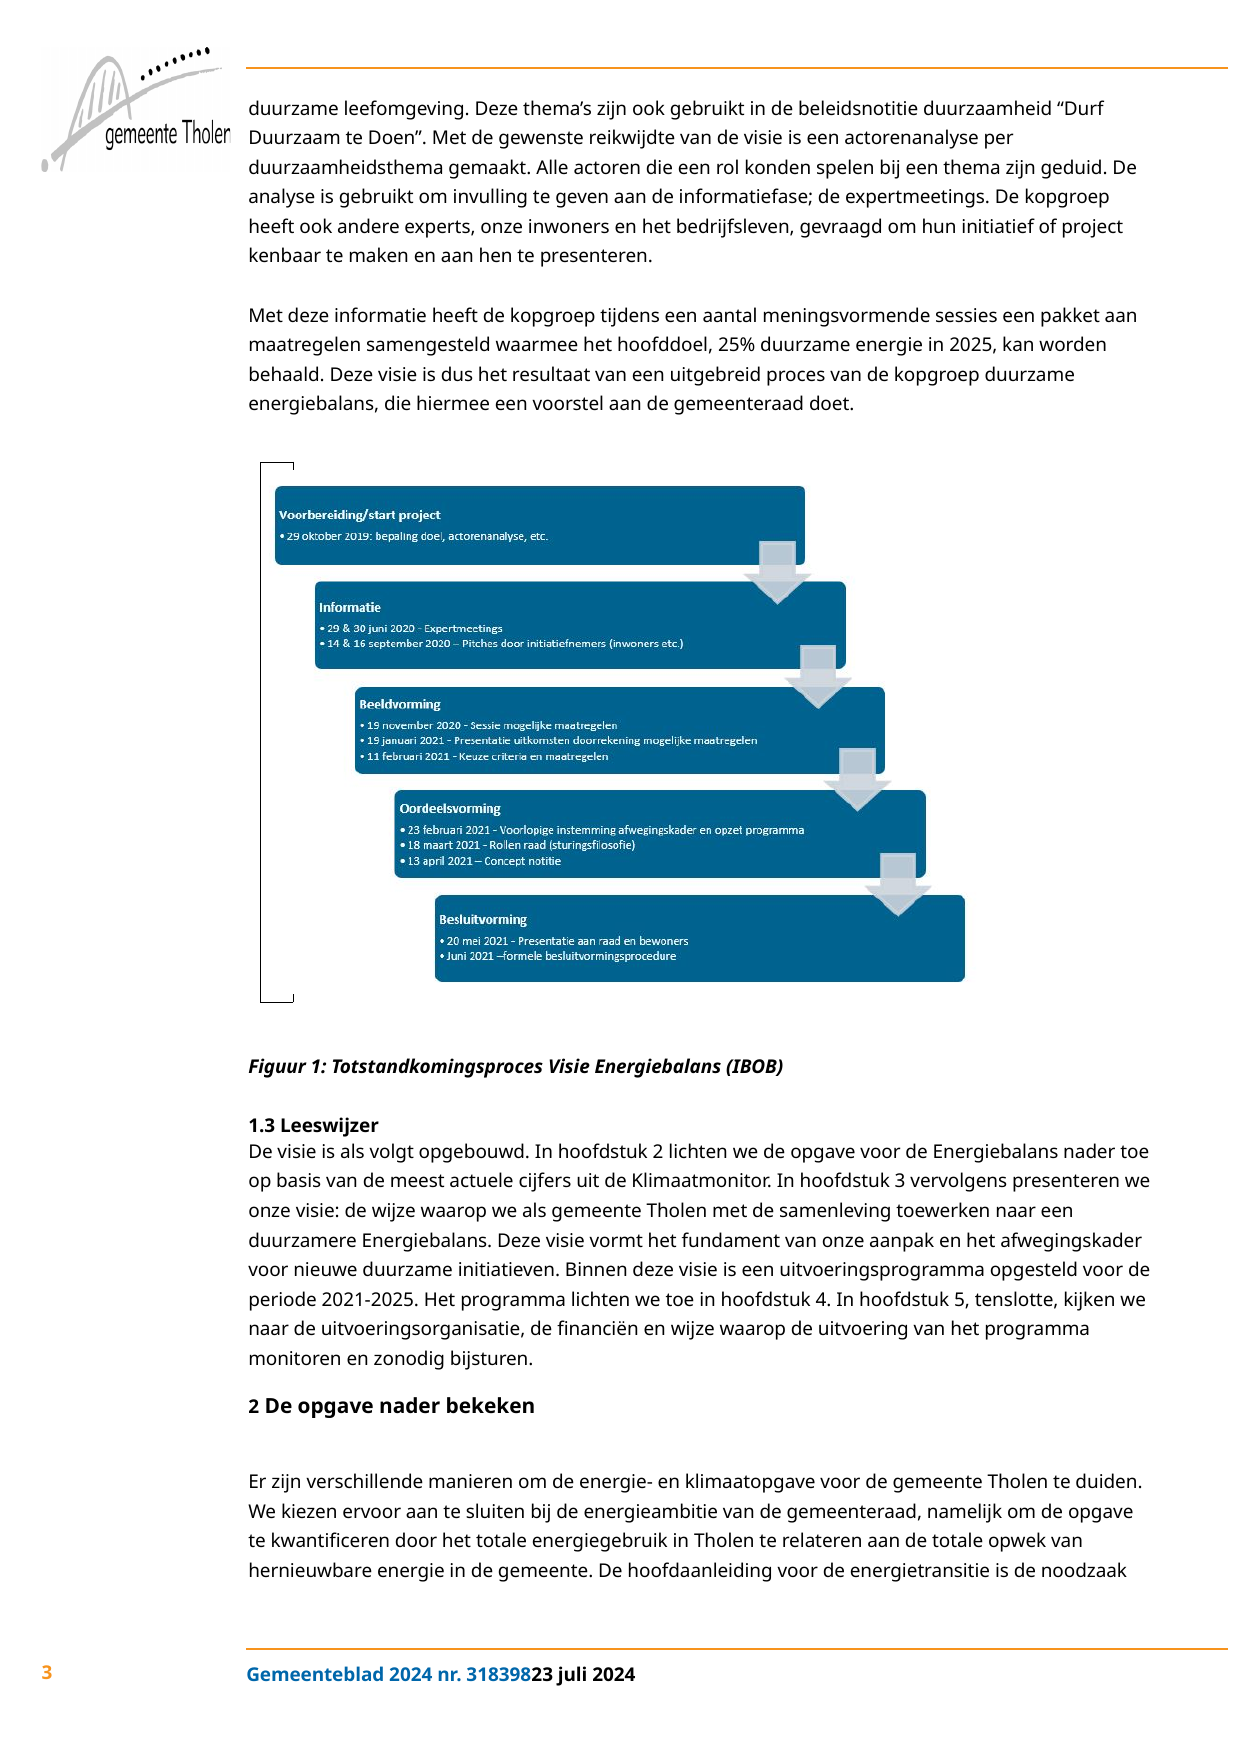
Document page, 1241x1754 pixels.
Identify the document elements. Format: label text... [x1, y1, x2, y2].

text De visie is als volgt opgebouwd. In hoofdstuk 2 lichten we de opgave voor de Energiebalans nader toe op basis van de meest actuele cijfers uit de Klimaatmonitor. In hoofdstuk 3 vervolgens presenteren we onze visie: de wijze waarop we als gemeente Tholen met de samenleving toewerken naar een duurzamere Energiebalans. Deze visie vormt het fundament van onze aanpak en het afwegingskader voor nieuwe duurzame initiatieven. Binnen deze visie is een uitvoeringsprogramma opgesteld voor de periode 2021-2025. Het programma lichten we toe in hoofdstuk 4. In hoofdstuk 5, tenslotte, kijken we naar de uitvoeringsorganisatie, de financiën en wijze waarop de uitvoering van het programma monitoren en zonodig bijsturen. [248, 1138, 1152, 1371]
text Er zijn verschillende manieren om de energie- en klimaatopgave voor de gemeente Tholen te duiden. We kiezen ervoor aan te sluiten bij de energieambitie van de gemeenteraad, namelijk om de opgave te kwantificeren door het totale energiegebruik in Tholen te relateren aan de totale opwek van hernieuwbare energie in de gemeente. De hoofdaanleiding voor de energietransitie is de noodzaak [248, 1468, 1152, 1583]
text 2 De opgave nader bekeken [248, 1391, 1152, 1419]
text Met deze informatie heeft de kopgroep tijdens een aantal meningsvormende sessies een pakket aan maatregelen samengesteld waarmee het hoofddoel, 25% duurzame energie in 2025, kan worden behaald. Deze visie is dus het resultaat van een uitgebreid proces van de kopgroep duurzame energiebalans, die hiermee een voorstel aan de gemeenteraad doet. [248, 302, 1152, 416]
picture [41, 47, 231, 172]
text 1.3 Leeswijzer [248, 1112, 1152, 1138]
text duurzame leefomgeving. Deze thema’s zijn ook gebruikt in de beleidsnotitie duurzaamheid “Durf Duurzaam te Doen”. Met de gewenste reikwijdte van de visie is een actorenanalyse per duurzaamheidsthema gemaakt. Alle actoren die een rol konden spelen bij een thema zijn geduid. De analyse is gebruikt om invulling te geven aan de informatiefase; de expertmeetings. De kopgroep heeft ook andere experts, onze inwoners en het bedrijfsleven, gevraagd om hun initiatief of project kenbaar te maken en aan hen te presenteren. [248, 95, 1152, 268]
picture [268, 470, 978, 994]
text Figuur 1: Totstandkomingsproces Visie Energiebalans (IBOB) [248, 1053, 1152, 1079]
